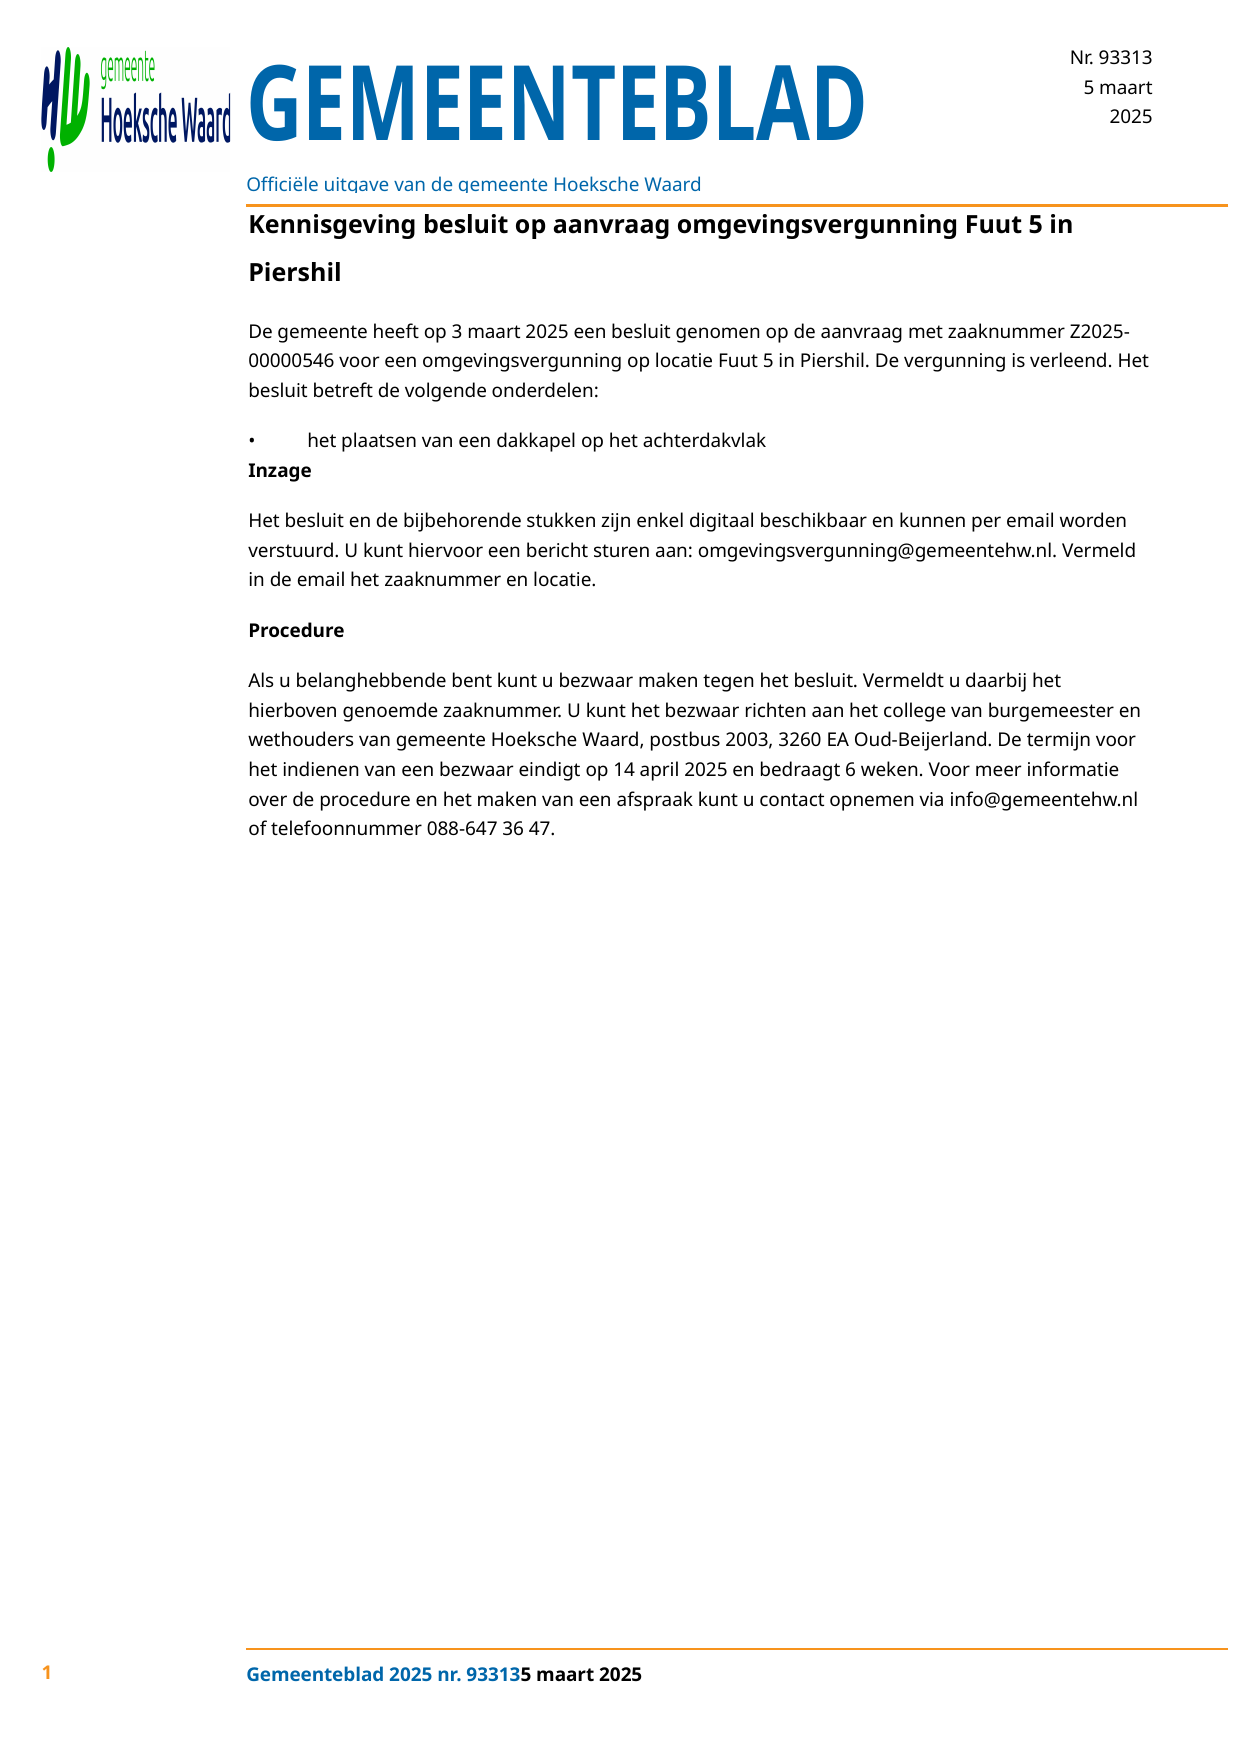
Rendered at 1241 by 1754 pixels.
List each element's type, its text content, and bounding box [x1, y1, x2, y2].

text Het besluit en de bijbehorende stukken zijn enkel digitaal beschikbaar en kunnen per email worden verstuurd. U kunt hiervoor een bericht sturen aan: omgevingsvergunning@gemeentehw.nl. Vermeld in de email het zaaknummer en locatie. [248, 507, 1152, 592]
text Kennisgeving besluit op aanvraag omgevingsvergunning Fuut 5 in Piershil [248, 207, 1152, 288]
picture [41, 47, 231, 172]
list het plaatsen van een dakkapel op het achterdakvlak [248, 427, 1152, 453]
text De gemeente heeft op 3 maart 2025 een besluit genomen op de aanvraag met zaaknummer Z2025-00000546 voor een omgevingsvergunning op locatie Fuut 5 in Piershil. De vergunning is verleend. Het besluit betreft de volgende onderdelen: [248, 318, 1152, 403]
text Als u belanghebbende bent kunt u bezwaar maken tegen het besluit. Vermeldt u daarbij het hierboven genoemde zaaknummer. U kunt het bezwaar richten aan het college van burgemeester en wethouders van gemeente Hoeksche Waard, postbus 2003, 3260 EA Oud-Beijerland. De termijn voor het indienen van een bezwaar eindigt op 14 april 2025 en bedraagt 6 weken. Voor meer informatie over de procedure en het maken van een afspraak kunt u contact opnemen via info@gemeentehw.nl of telefoonnummer 088-647 36 47. [248, 667, 1152, 841]
text Inzage [248, 457, 1152, 483]
text Procedure [248, 617, 1152, 643]
